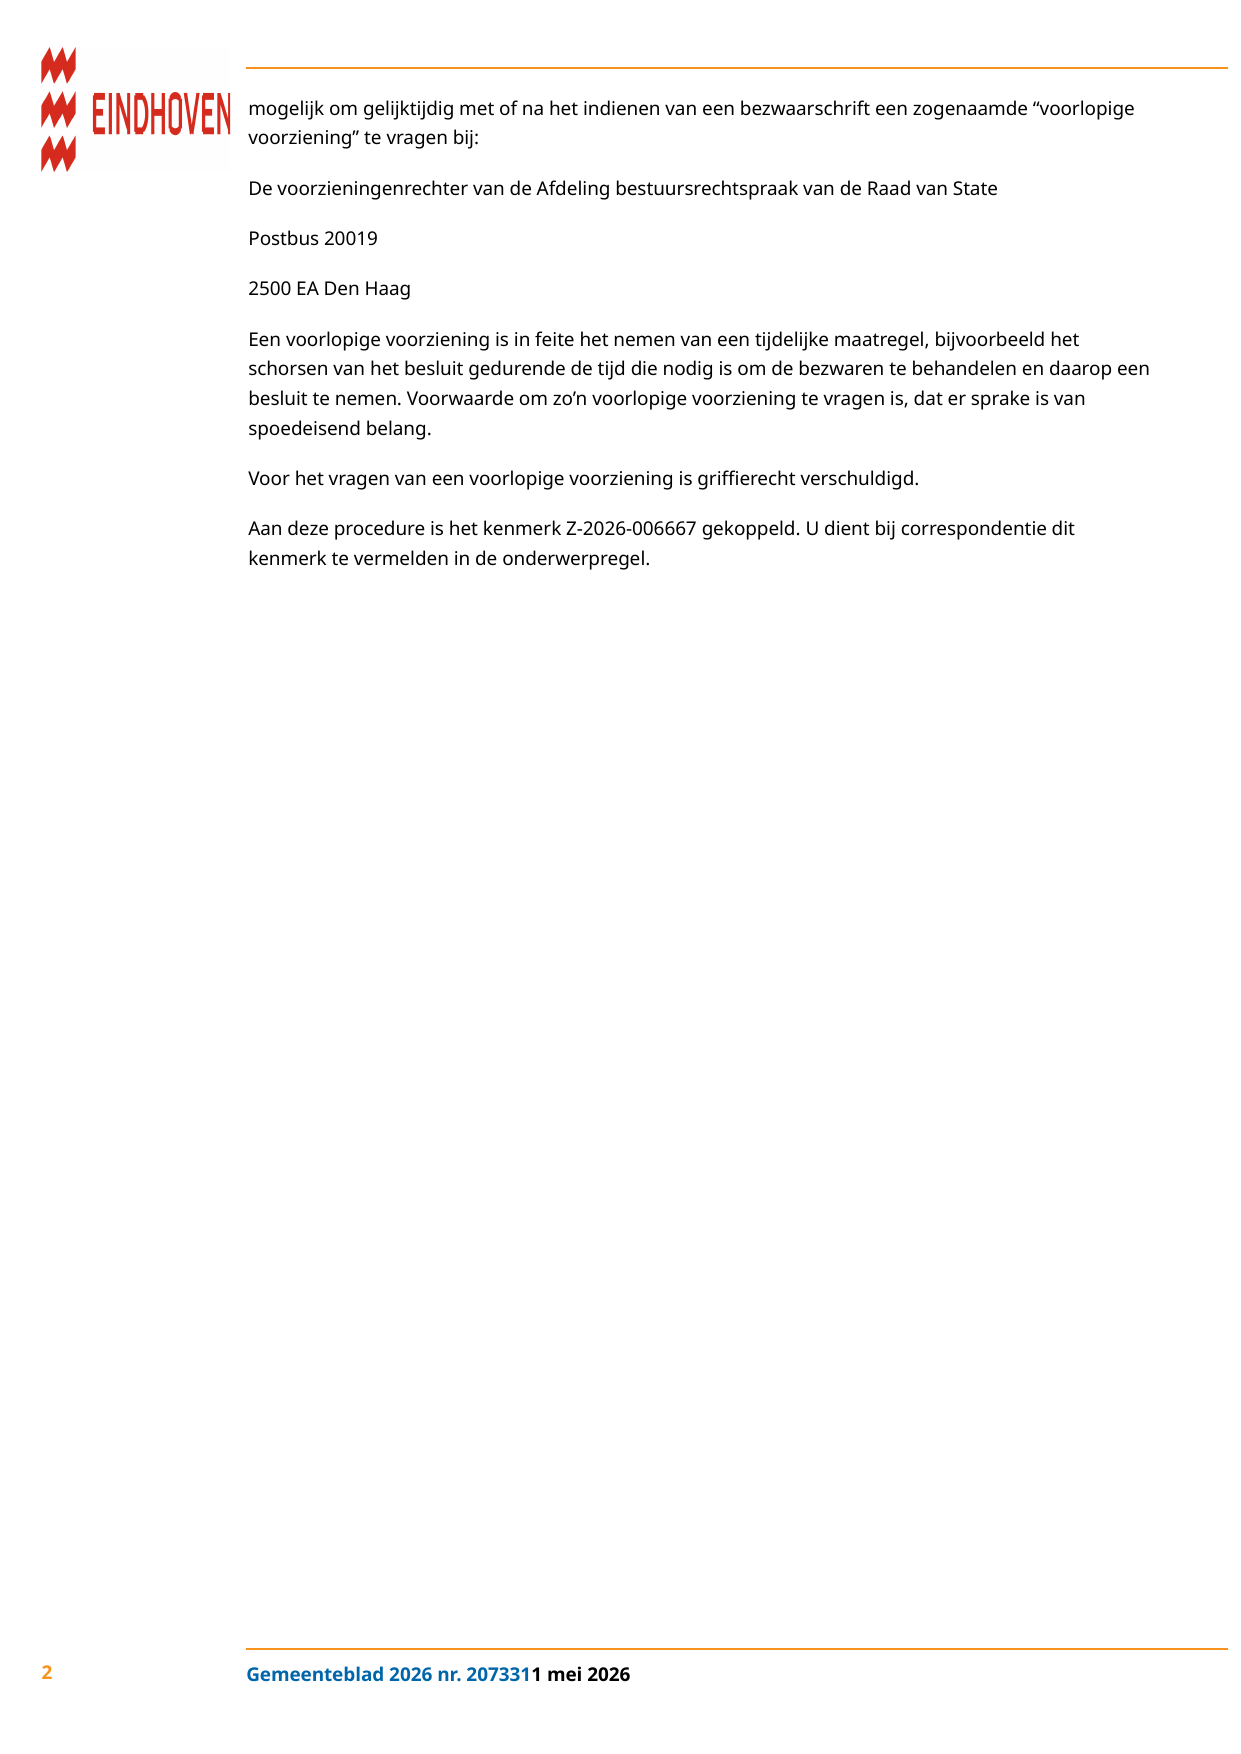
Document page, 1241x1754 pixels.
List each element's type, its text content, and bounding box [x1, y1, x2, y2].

text Aan deze procedure is het kenmerk Z-2026-006667 gekoppeld. U dient bij correspondentie dit kenmerk te vermelden in de onderwerpregel. [248, 516, 1152, 571]
text mogelijk om gelijktijdig met of na het indienen van een bezwaarschrift een zogenaamde “voorlopige voorziening” te vragen bij: [248, 95, 1152, 150]
picture [41, 47, 231, 172]
text Voor het vragen van een voorlopige voorziening is griffierecht verschuldigd. [248, 465, 1152, 491]
text Een voorlopige voorziening is in feite het nemen van een tijdelijke maatregel, bijvoorbeeld het schorsen van het besluit gedurende de tijd die nodig is om de bezwaren te behandelen en daarop een besluit te nemen. Voorwaarde om zo’n voorlopige voorziening te vragen is, dat er sprake is van spoedeisend belang. [248, 326, 1152, 441]
text Postbus 20019 [248, 225, 1152, 251]
text De voorzieningenrechter van de Afdeling bestuursrechtspraak van de Raad van State [248, 175, 1152, 201]
text 2500 EA Den Haag [248, 276, 1152, 301]
